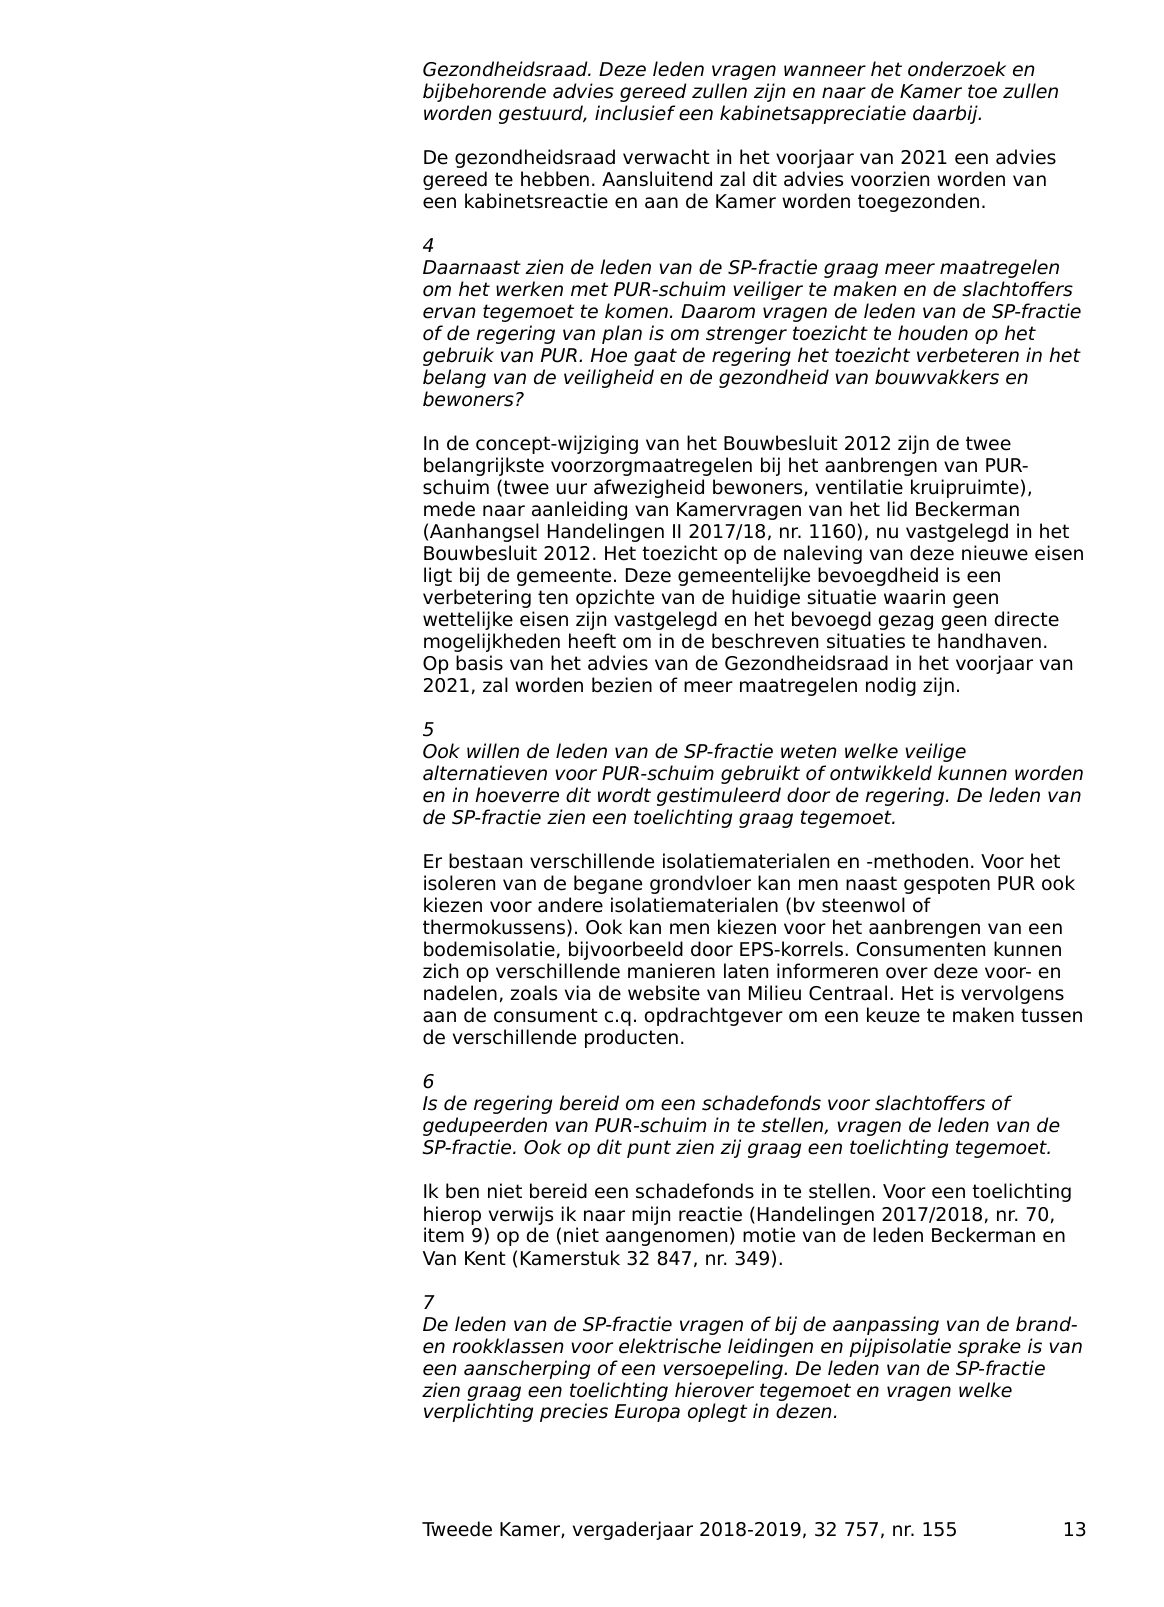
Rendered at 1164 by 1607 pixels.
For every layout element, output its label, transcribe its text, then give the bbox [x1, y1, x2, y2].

text De gezondheidsraad verwacht in het voorjaar van 2021 een advies gereed te hebben. Aansluitend zal dit advies voorzien worden van een kabinetsreactie en aan de Kamer worden toegezonden. [422, 147, 1087, 213]
text Ik ben niet bereid een schadefonds in te stellen. Voor een toelichting hierop verwijs ik naar mijn reactie (Handelingen 2017/2018, nr. 70, item 9) op de (niet aangenomen) motie van de leden Beckerman en Van Kent (Kamerstuk 32 847, nr. 349). [422, 1181, 1087, 1269]
text 7 [422, 1292, 1087, 1313]
text De leden van de SP-fractie vragen of bij de aanpassing van de brand- en rookklassen voor elektrische leidingen en pijpisolatie sprake is van een aanscherping of een versoepeling. De leden van de SP-fractie zien graag een toelichting hierover tegemoet en vragen welke verplichting precies Europa oplegt in dezen. [422, 1313, 1087, 1423]
text Ook willen de leden van de SP-fractie weten welke veilige alternatieven voor PUR-schuim gebruikt of ontwikkeld kunnen worden en in hoeverre dit wordt gestimuleerd door de regering. De leden van de SP-fractie zien een toelichting graag tegemoet. [422, 741, 1087, 829]
text Er bestaan verschillende isolatiematerialen en -methoden. Voor het isoleren van de begane grondvloer kan men naast gespoten PUR ook kiezen voor andere isolatiematerialen (bv steenwol of thermokussens). Ook kan men kiezen voor het aanbrengen van een bodemisolatie, bijvoorbeeld door EPS-korrels. Consumenten kunnen zich op verschillende manieren laten informeren over deze voor- en nadelen, zoals via de website van Milieu Centraal. Het is vervolgens aan de consument c.q. opdrachtgever om een keuze te maken tussen de verschillende producten. [422, 851, 1087, 1049]
text Op basis van het advies van de Gezondheidsraad in het voorjaar van 2021, zal worden bezien of meer maatregelen nodig zijn. [422, 653, 1087, 697]
text Gezondheidsraad. Deze leden vragen wanneer het onderzoek en bijbehorende advies gereed zullen zijn en naar de Kamer toe zullen worden gestuurd, inclusief een kabinetsappreciatie daarbij. [422, 59, 1087, 125]
text Daarnaast zien de leden van de SP-fractie graag meer maatregelen om het werken met PUR-schuim veiliger te maken en de slachtoffers ervan tegemoet te komen. Daarom vragen de leden van de SP-fractie of de regering van plan is om strenger toezicht te houden op het gebruik van PUR. Hoe gaat de regering het toezicht verbeteren in het belang van de veiligheid en de gezondheid van bouwvakkers en bewoners? [422, 257, 1087, 411]
text Is de regering bereid om een schadefonds voor slachtoffers of gedupeerden van PUR-schuim in te stellen, vragen de leden van de SP-fractie. Ook op dit punt zien zij graag een toelichting tegemoet. [422, 1093, 1087, 1159]
text 5 [422, 719, 1087, 741]
text In de concept-wijziging van het Bouwbesluit 2012 zijn de twee belangrijkste voorzorgmaatregelen bij het aanbrengen van PUR-schuim (twee uur afwezigheid bewoners, ventilatie kruipruimte), mede naar aanleiding van Kamervragen van het lid Beckerman (Aanhangsel Handelingen II 2017/18, nr. 1160), nu vastgelegd in het Bouwbesluit 2012. Het toezicht op de naleving van deze nieuwe eisen ligt bij de gemeente. Deze gemeentelijke bevoegdheid is een verbetering ten opzichte van de huidige situatie waarin geen wettelijke eisen zijn vastgelegd en het bevoegd gezag geen directe mogelijkheden heeft om in de beschreven situaties te handhaven. [422, 433, 1087, 653]
text 6 [422, 1071, 1087, 1093]
text 4 [422, 235, 1087, 257]
